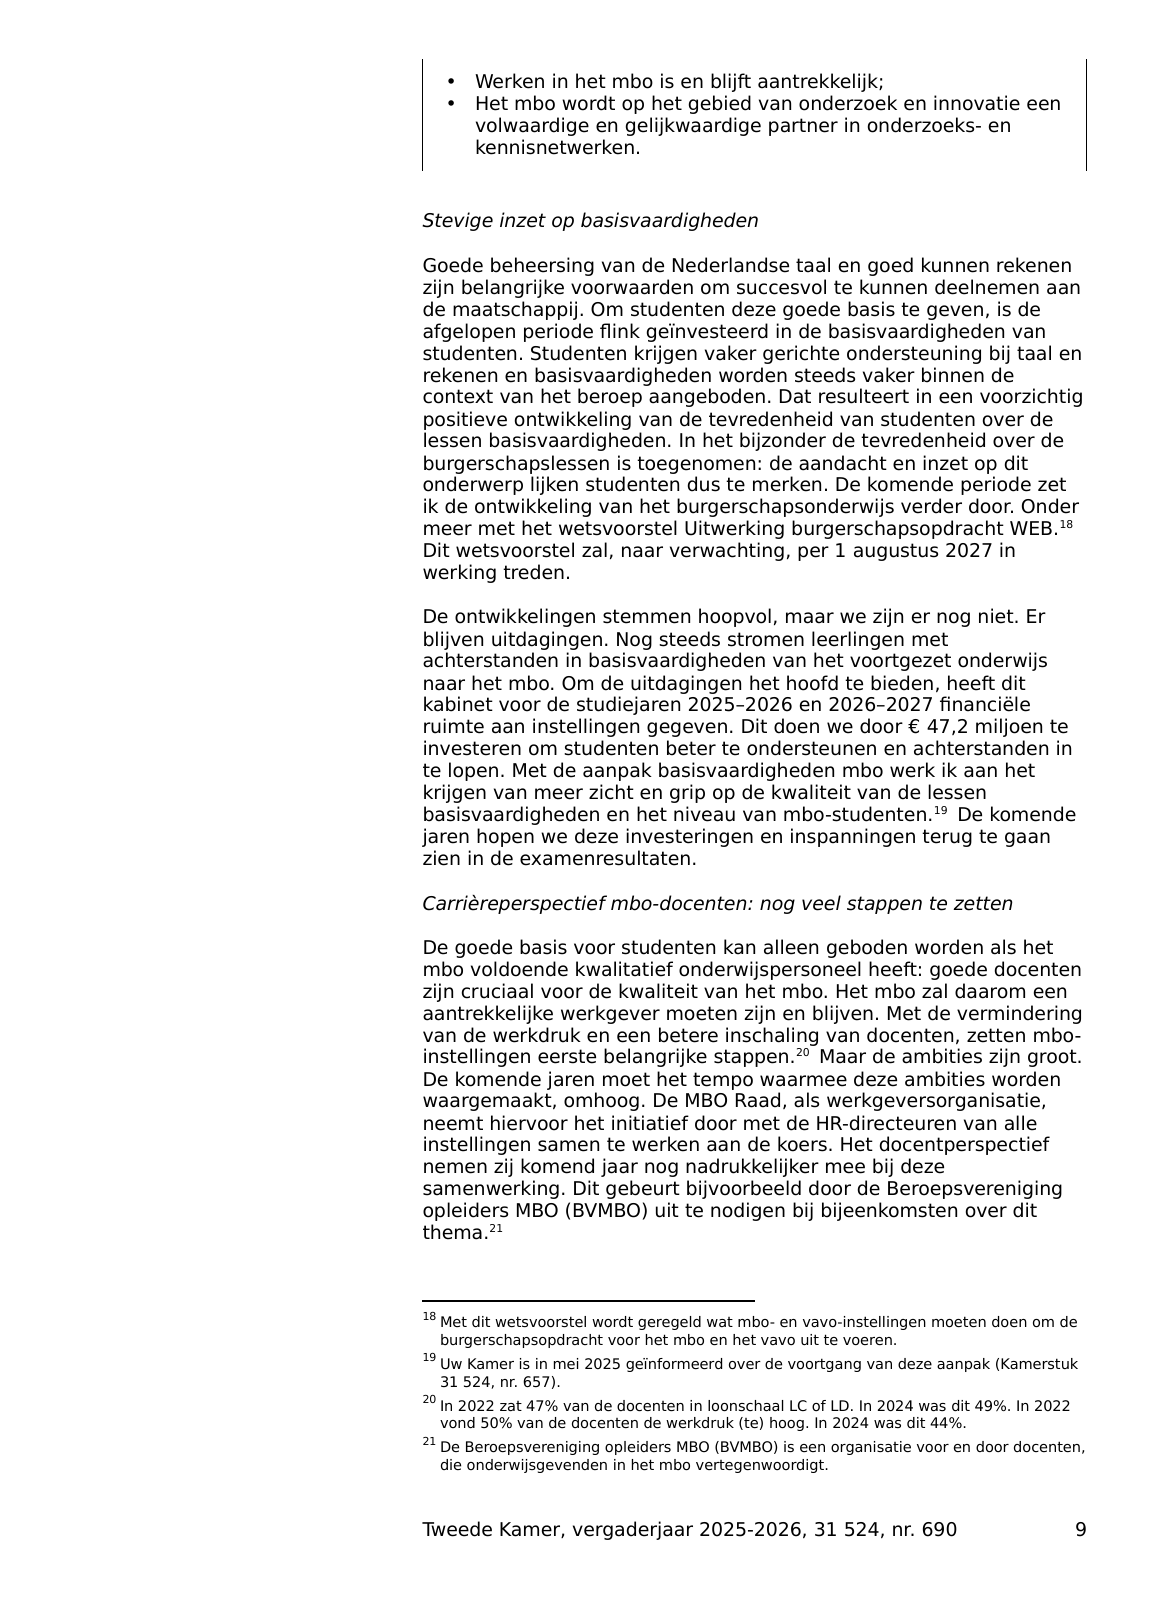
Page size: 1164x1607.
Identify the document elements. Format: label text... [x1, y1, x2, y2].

text Met dit wetsvoorstel wordt geregeld wat mbo- en vavo-instellingen moeten doen om de burgerschapsopdracht voor het mbo en het vavo uit te voeren. [422, 1310, 1087, 1349]
text De ontwikkelingen stemmen hoopvol, maar we zijn er nog niet. Er blijven uitdagingen. Nog steeds stromen leerlingen met achterstanden in basisvaardigheden van het voortgezet onderwijs naar het mbo. Om de uitdagingen het hoofd te bieden, heeft dit kabinet voor de studiejaren 2025–2026 en 2026–2027 financiële ruimte aan instellingen gegeven. Dit doen we door € 47,2 miljoen te investeren om studenten beter te ondersteunen en achterstanden in te lopen. Met de aanpak basisvaardigheden mbo werk ik aan het krijgen van meer zicht en grip op de kwaliteit van de lessen basisvaardigheden en het niveau van mbo-studenten. De komende jaren hopen we deze investeringen en inspanningen terug te gaan zien in de examenresultaten. [422, 606, 1087, 870]
table_header • Werken in het mbo is en blijft aantrekkelijk; • Het mbo wordt op het gebied van onderzoek en innovatie een volwaardige en gelijkwaardige partner in onderzoeks- en kennisnetwerken. [423, 59, 1086, 171]
text De goede basis voor studenten kan alleen geboden worden als het mbo voldoende kwalitatief onderwijspersoneel heeft: goede docenten zijn cruciaal voor de kwaliteit van het mbo. Het mbo zal daarom een aantrekkelijke werkgever moeten zijn en blijven. Met de vermindering van de werkdruk en een betere inschaling van docenten, zetten mbo-instellingen eerste belangrijke stappen. Maar de ambities zijn groot. De komende jaren moet het tempo waarmee deze ambities worden waargemaakt, omhoog. De MBO Raad, als werkgeversorganisatie, neemt hiervoor het initiatief door met de HR-directeuren van alle instellingen samen te werken aan de koers. Het docentperspectief nemen zij komend jaar nog nadrukkelijker mee bij deze samenwerking. Dit gebeurt bijvoorbeeld door de Beroepsvereniging opleiders MBO (BVMBO) uit te nodigen bij bijeenkomsten over dit thema. [422, 937, 1087, 1244]
text In 2022 zat 47% van de docenten in loonschaal LC of LD. In 2024 was dit 49%. In 2022 vond 50% van de docenten de werkdruk (te) hoog. In 2024 was dit 44%. [422, 1393, 1087, 1432]
subtitle Carrièreperspectief mbo-docenten: nog veel stappen te zetten [422, 892, 1087, 914]
text Goede beheersing van de Nederlandse taal en goed kunnen rekenen zijn belangrijke voorwaarden om succesvol te kunnen deelnemen aan de maatschappij. Om studenten deze goede basis te geven, is de afgelopen periode flink geïnvesteerd in de basisvaardigheden van studenten. Studenten krijgen vaker gerichte ondersteuning bij taal en rekenen en basisvaardigheden worden steeds vaker binnen de context van het beroep aangeboden. Dat resulteert in een voorzichtig positieve ontwikkeling van de tevredenheid van studenten over de lessen basisvaardigheden. In het bijzonder de tevredenheid over de burgerschapslessen is toegenomen: de aandacht en inzet op dit onderwerp lijken studenten dus te merken. De komende periode zet ik de ontwikkeling van het burgerschapsonderwijs verder door. Onder meer met het wetsvoorstel Uitwerking burgerschapsopdracht WEB. Dit wetsvoorstel zal, naar verwachting, per 1 augustus 2027 in werking treden. [422, 254, 1087, 584]
text De Beroepsvereniging opleiders MBO (BVMBO) is een organisatie voor en door docenten, die onderwijsgevenden in het mbo vertegenwoordigt. [422, 1435, 1087, 1474]
text Uw Kamer is in mei 2025 geïnformeerd over de voortgang van deze aanpak (Kamerstuk 31 524, nr. 657). [422, 1352, 1087, 1391]
subtitle Stevige inzet op basisvaardigheden [422, 210, 1087, 232]
